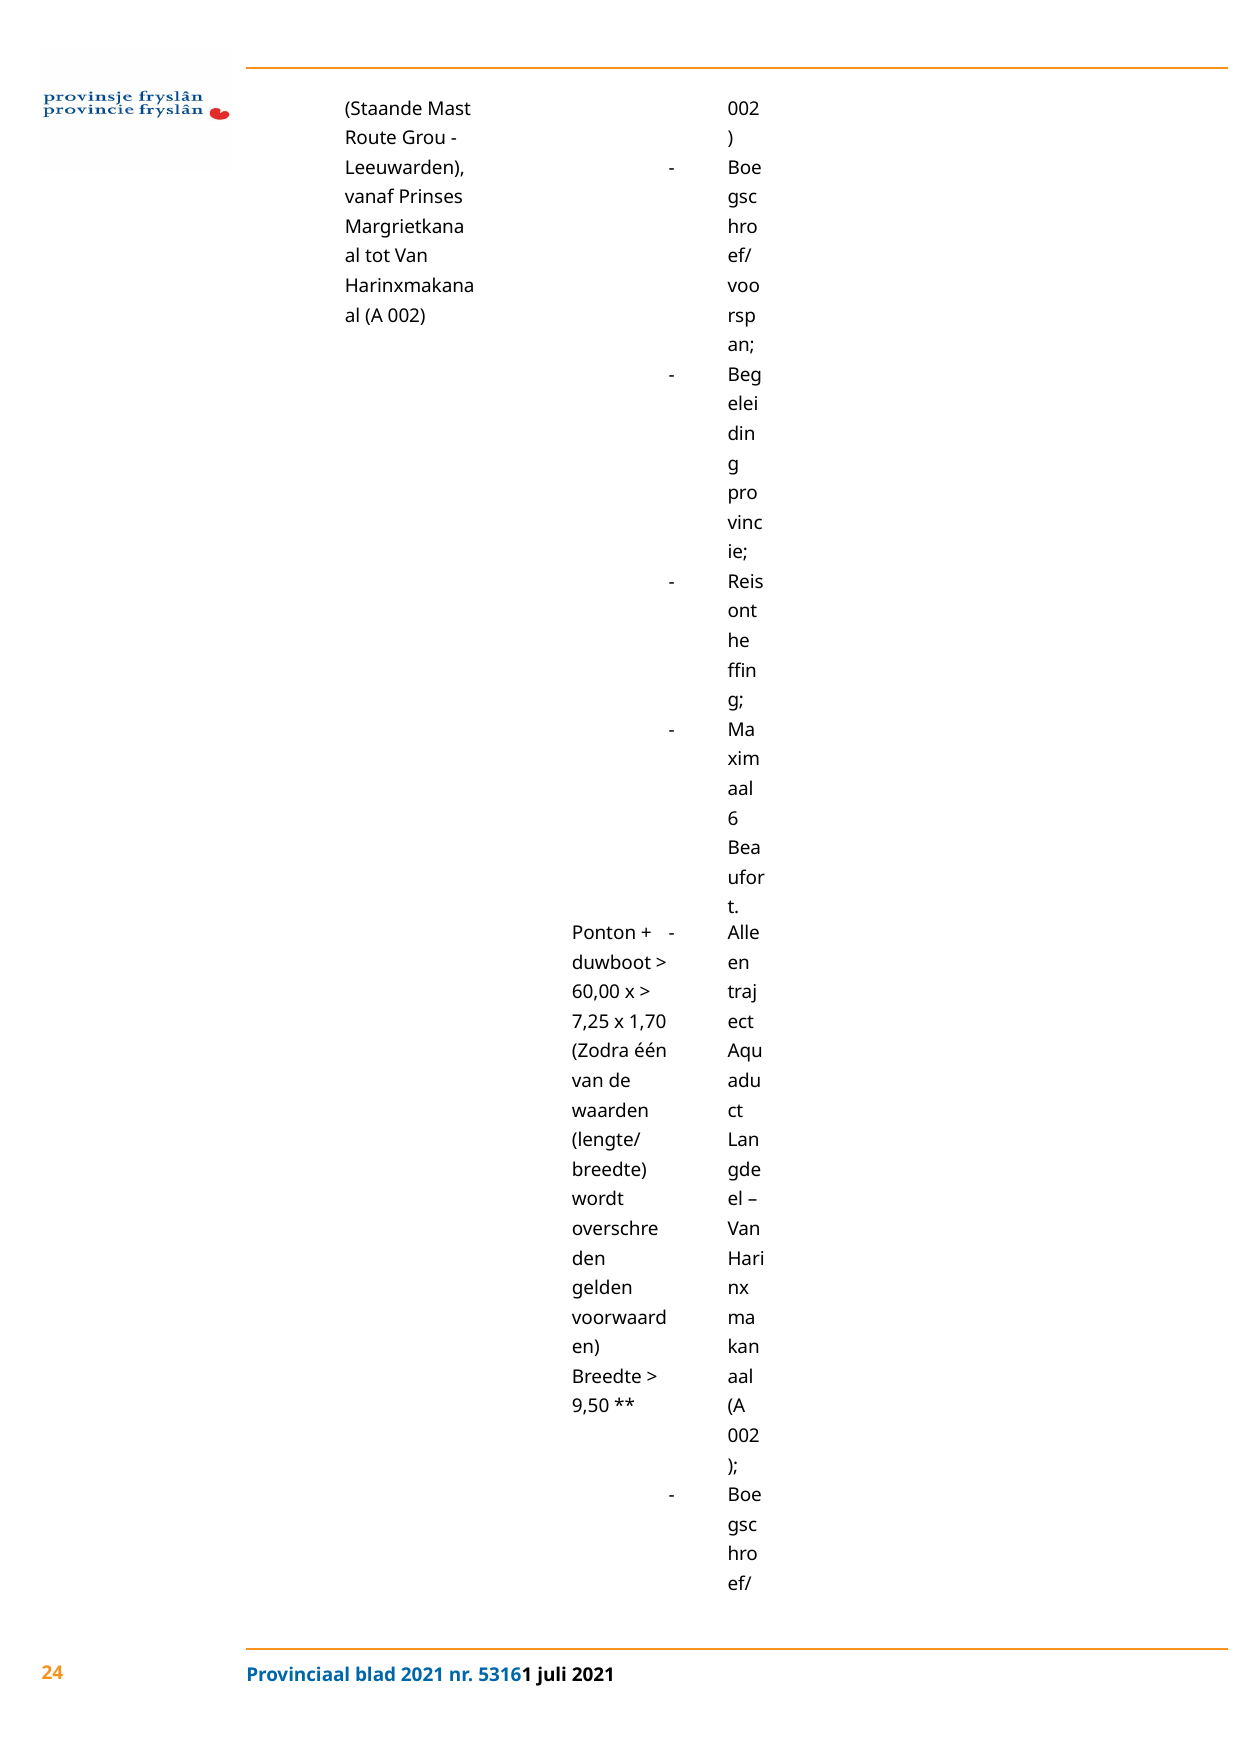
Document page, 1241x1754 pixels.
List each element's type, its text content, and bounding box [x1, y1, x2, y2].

table_cell [248, 95, 344, 1596]
table_cell [345, 328, 475, 1596]
table_cell Alleen traject Aquaduct Langdeel – Van Harinxmakanaal (A 002); Boegschroef/ [668, 919, 765, 1596]
table_cell (Staande Mast Route Grou - Leeuwarden), vanaf Prinses Margrietkanaal tot Van Harinxmakanaal (A 002) [345, 95, 475, 328]
table_cell [572, 95, 668, 919]
picture [41, 47, 231, 172]
table_cell 002) Boegschroef/ voorspan; Begeleiding provincie; Reisontheffing; Maximaal 6 Beaufort. [668, 95, 765, 919]
table_cell [475, 95, 572, 1596]
table_cell Ponton + duwboot > 60,00 x > 7,25 x 1,70 (Zodra één van de waarden (lengte/ breedte) wordt overschreden gelden voorwaarden) Breedte > 9,50 ** [572, 919, 668, 1596]
